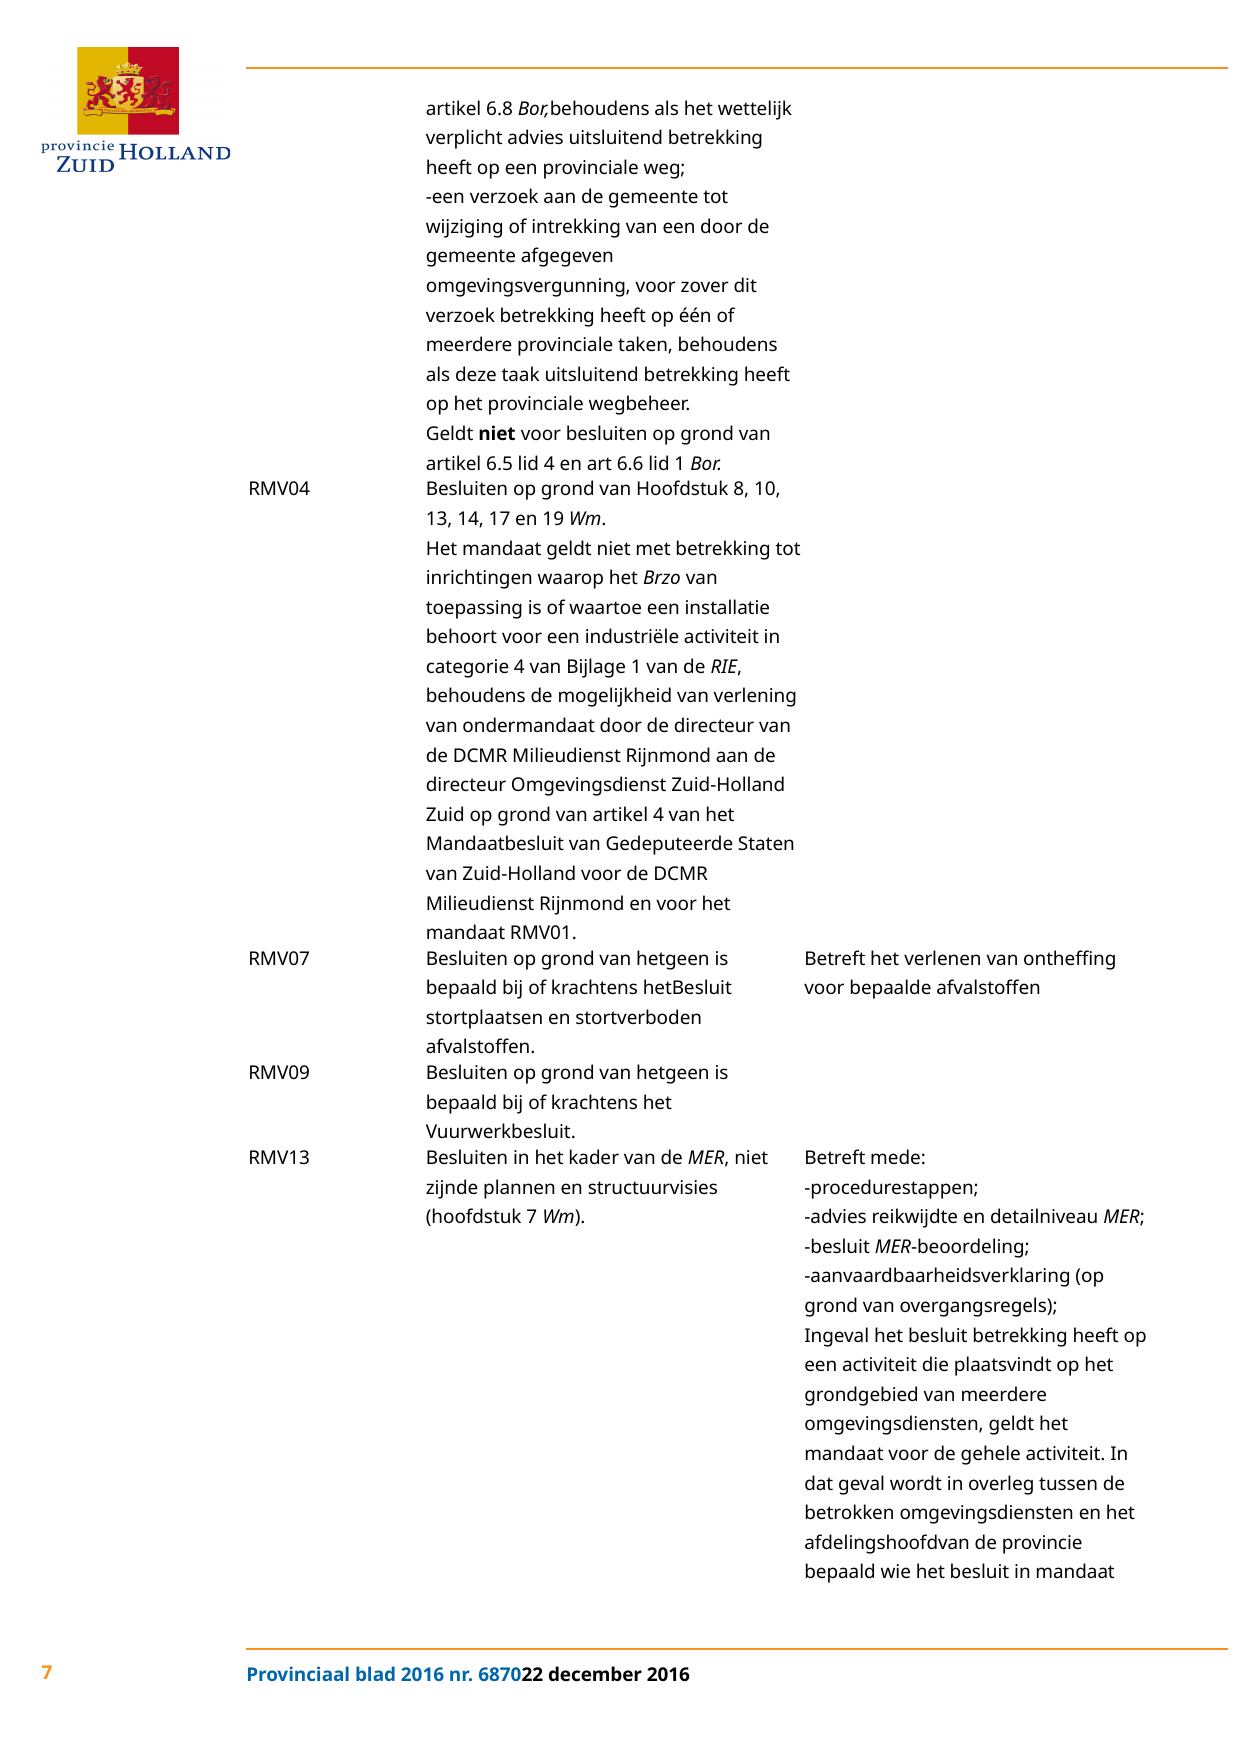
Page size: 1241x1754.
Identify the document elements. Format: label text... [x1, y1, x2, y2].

table_cell Besluiten in het kader van de MER, niet zijnde plannen en structuurvisies (hoofdstuk 7 Wm). [426, 1144, 804, 1584]
table_cell Besluiten op grond van hetgeen is bepaald bij of krachtens het Vuurwerkbesluit. [426, 1060, 804, 1144]
table_cell [248, 95, 426, 476]
table_cell RMV04 [248, 476, 426, 945]
table_cell [804, 95, 1152, 476]
table_cell RMV13 [248, 1144, 426, 1584]
picture [41, 47, 231, 172]
table_cell [804, 1060, 1152, 1144]
table_cell Betreft het verlenen van ontheffing voor bepaalde afvalstoffen [804, 945, 1152, 1059]
table_cell Besluiten op grond van Hoofdstuk 8, 10, 13, 14, 17 en 19 Wm. Het mandaat geldt niet met betrekking tot inrichtingen waarop het Brzo van toepassing is of waartoe een installatie behoort voor een industriële activiteit in categorie 4 van Bijlage 1 van de RIE, behoudens de mogelijkheid van verlening van ondermandaat door de directeur van de DCMR Milieudienst Rijnmond aan de directeur Omgevingsdienst Zuid-Holland Zuid op grond van artikel 4 van het Mandaatbesluit van Gedeputeerde Staten van Zuid-Holland voor de DCMR Milieudienst Rijnmond en voor het mandaat RMV01. [426, 476, 804, 945]
table_cell RMV09 [248, 1060, 426, 1144]
table_cell [804, 476, 1152, 945]
table_cell Besluiten op grond van hetgeen is bepaald bij of krachtens hetBesluit stortplaatsen en stortverboden afvalstoffen. [426, 945, 804, 1059]
table_cell artikel 6.8 Bor,behoudens als het wettelijk verplicht advies uitsluitend betrekking heeft op een provinciale weg; -een verzoek aan de gemeente tot wijziging of intrekking van een door de gemeente afgegeven omgevingsvergunning, voor zover dit verzoek betrekking heeft op één of meerdere provinciale taken, behoudens als deze taak uitsluitend betrekking heeft op het provinciale wegbeheer. Geldt niet voor besluiten op grond van artikel 6.5 lid 4 en art 6.6 lid 1 Bor. [426, 95, 804, 476]
table_cell Betreft mede: -procedurestappen; -advies reikwijdte en detailniveau MER; -besluit MER-beoordeling; -aanvaardbaarheidsverklaring (op grond van overgangsregels); Ingeval het besluit betrekking heeft op een activiteit die plaatsvindt op het grondgebied van meerdere omgevingsdiensten, geldt het mandaat voor de gehele activiteit. In dat geval wordt in overleg tussen de betrokken omgevingsdiensten en het afdelingshoofdvan de provincie bepaald wie het besluit in mandaat [804, 1144, 1152, 1584]
table_cell RMV07 [248, 945, 426, 1059]
